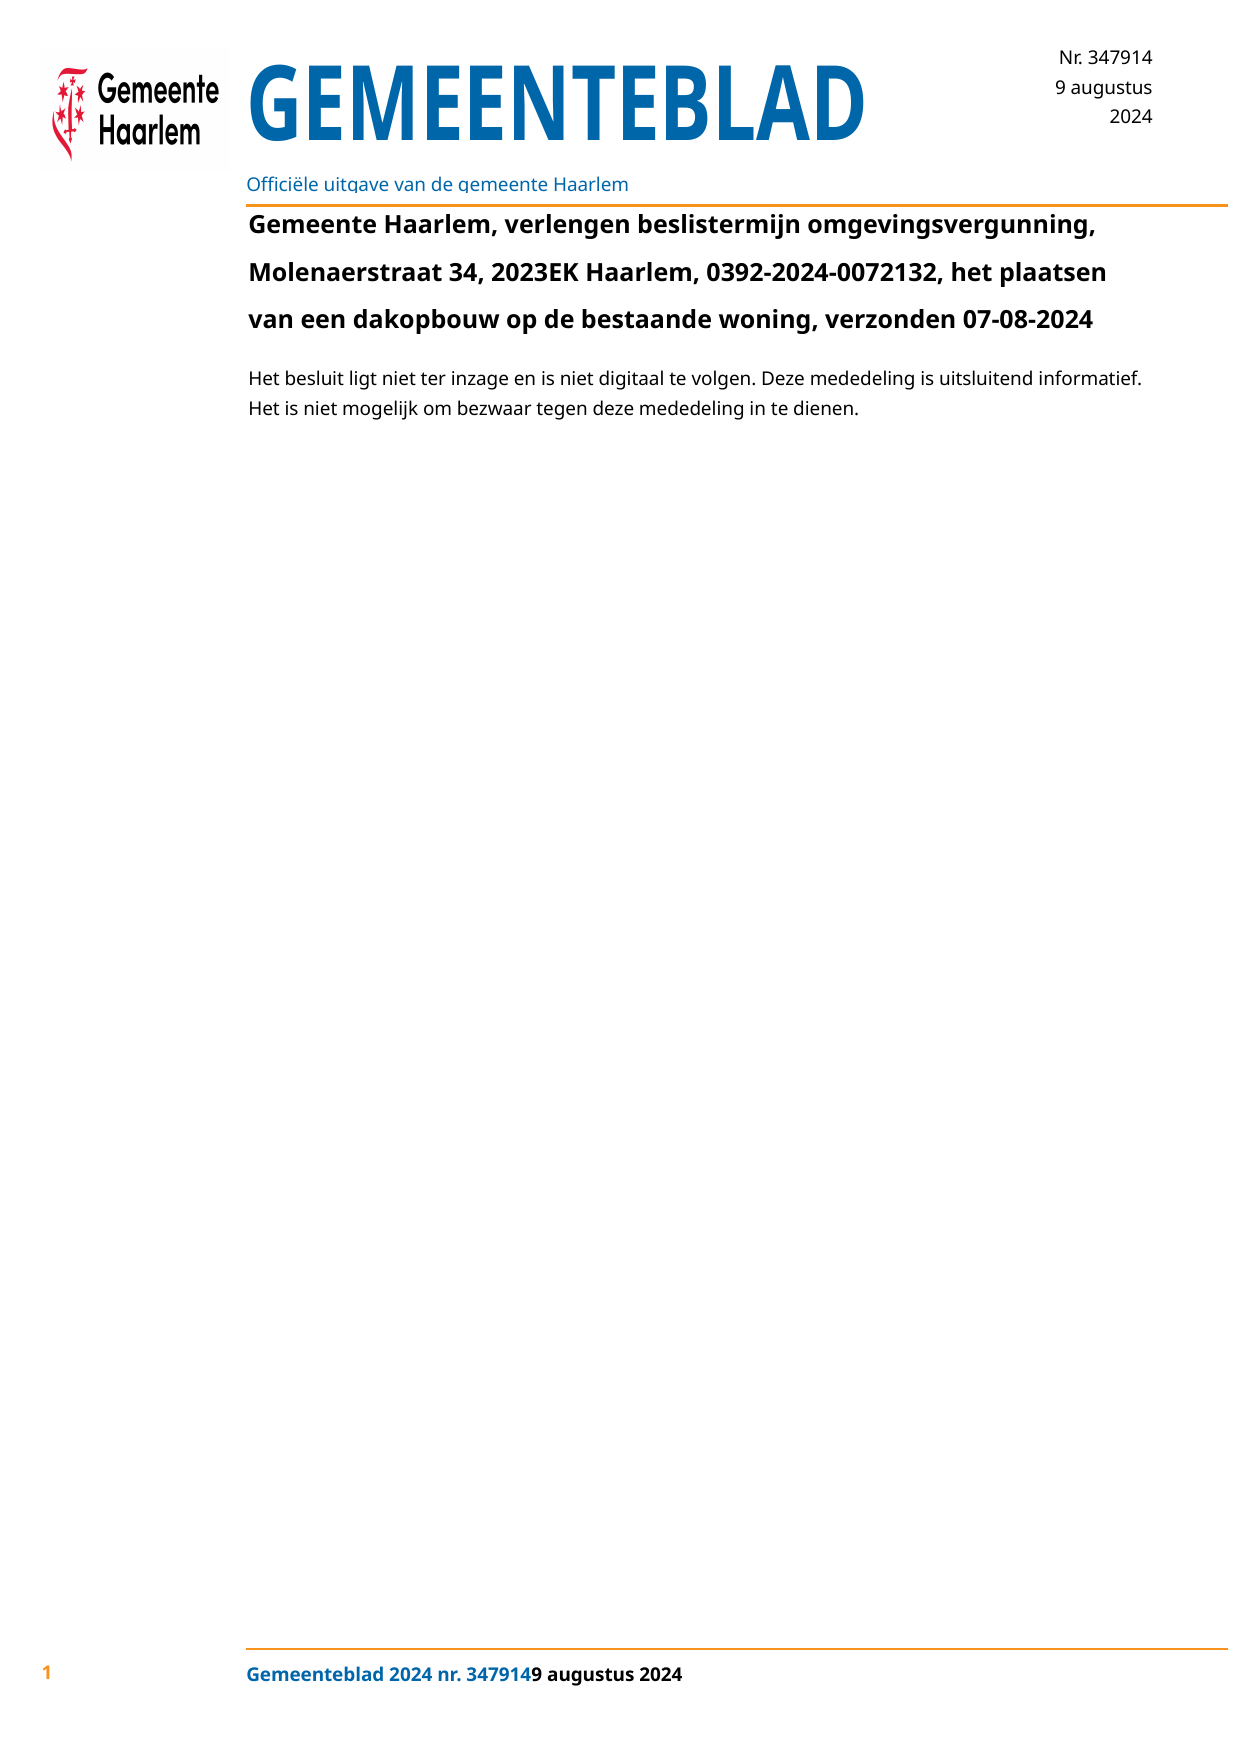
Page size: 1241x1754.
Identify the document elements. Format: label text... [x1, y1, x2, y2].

text Gemeente Haarlem, verlengen beslistermijn omgevingsvergunning, Molenaerstraat 34, 2023EK Haarlem, 0392-2024-0072132, het plaatsen van een dakopbouw op de bestaande woning, verzonden 07-08-2024 [248, 207, 1152, 336]
picture [41, 47, 231, 172]
text Het besluit ligt niet ter inzage en is niet digitaal te volgen. Deze mededeling is uitsluitend informatief. Het is niet mogelijk om bezwaar tegen deze mededeling in te dienen. [248, 366, 1152, 421]
